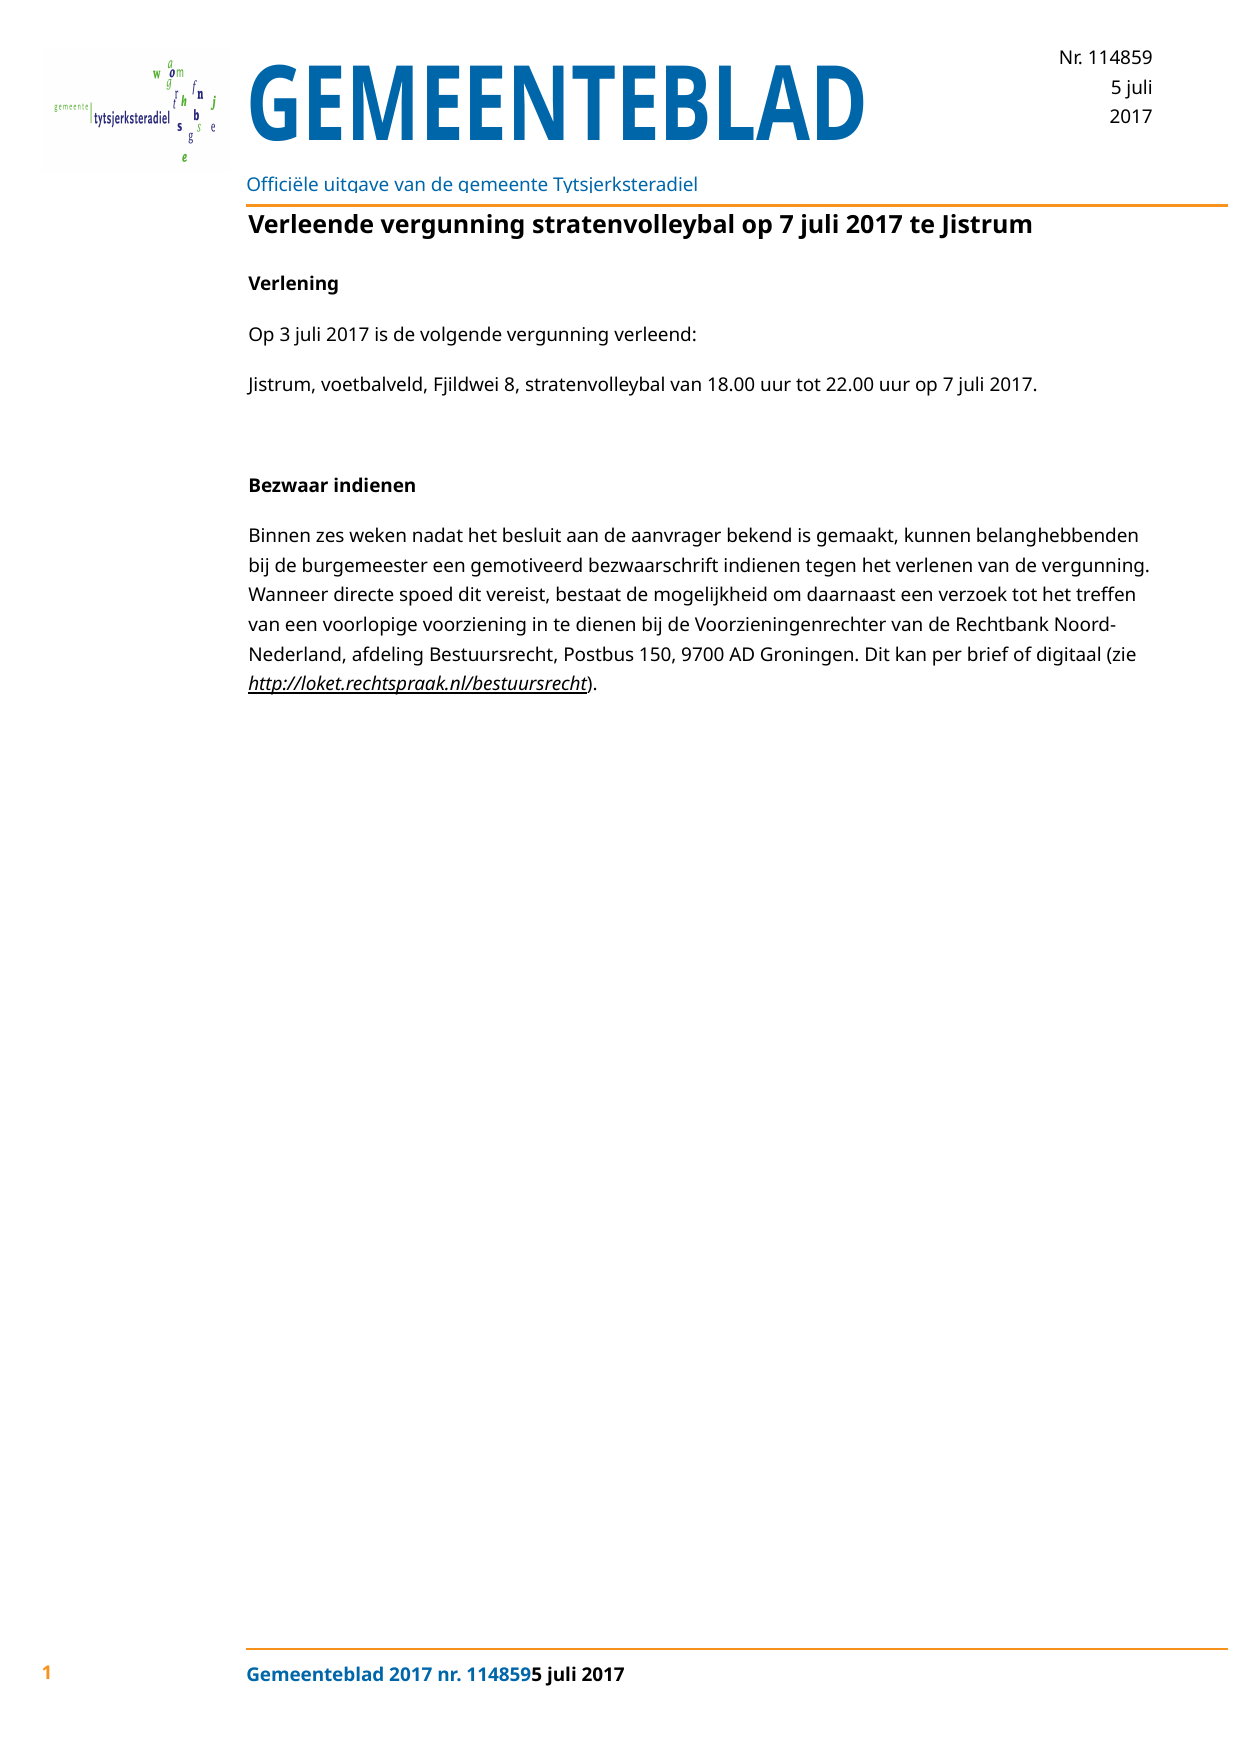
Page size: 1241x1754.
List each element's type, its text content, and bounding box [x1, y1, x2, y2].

text Verlening [248, 270, 1152, 296]
text Op 3 juli 2017 is de volgende vergunning ver­leend: [248, 321, 1152, 346]
picture [41, 47, 231, 172]
text Bezwaar indienen [248, 472, 1152, 498]
text Binnen zes weken nadat het besluit aan de aanvrager bekend is gemaakt, kunnen belang­hebbenden bij de burgemeester een gemotiveerd bezwaarschrift indienen tegen het verlenen van de ver­gunning. Wanneer directe spoed dit vereist, bestaat de mogelijkheid om daarnaast een verzoek tot het treffen van een voorlopige voorziening in te dienen bij de Voorzieningenrechter van de Rechtbank Noord-Nederland, afdeling Bestuursrecht, Postbus 150, 9700 AD Groningen. Dit kan per brief of digitaal (zie http://loket.rechtspraak.nl/bestuursrecht). [248, 522, 1152, 696]
text Verleende vergunning stratenvolleybal op 7 juli 2017 te Jistrum [248, 207, 1152, 241]
text Jistrum, voetbalveld, Fjildwei 8, stratenvolleybal van 18.00 uur tot 22.00 uur op 7 juli 2017. [248, 371, 1152, 397]
